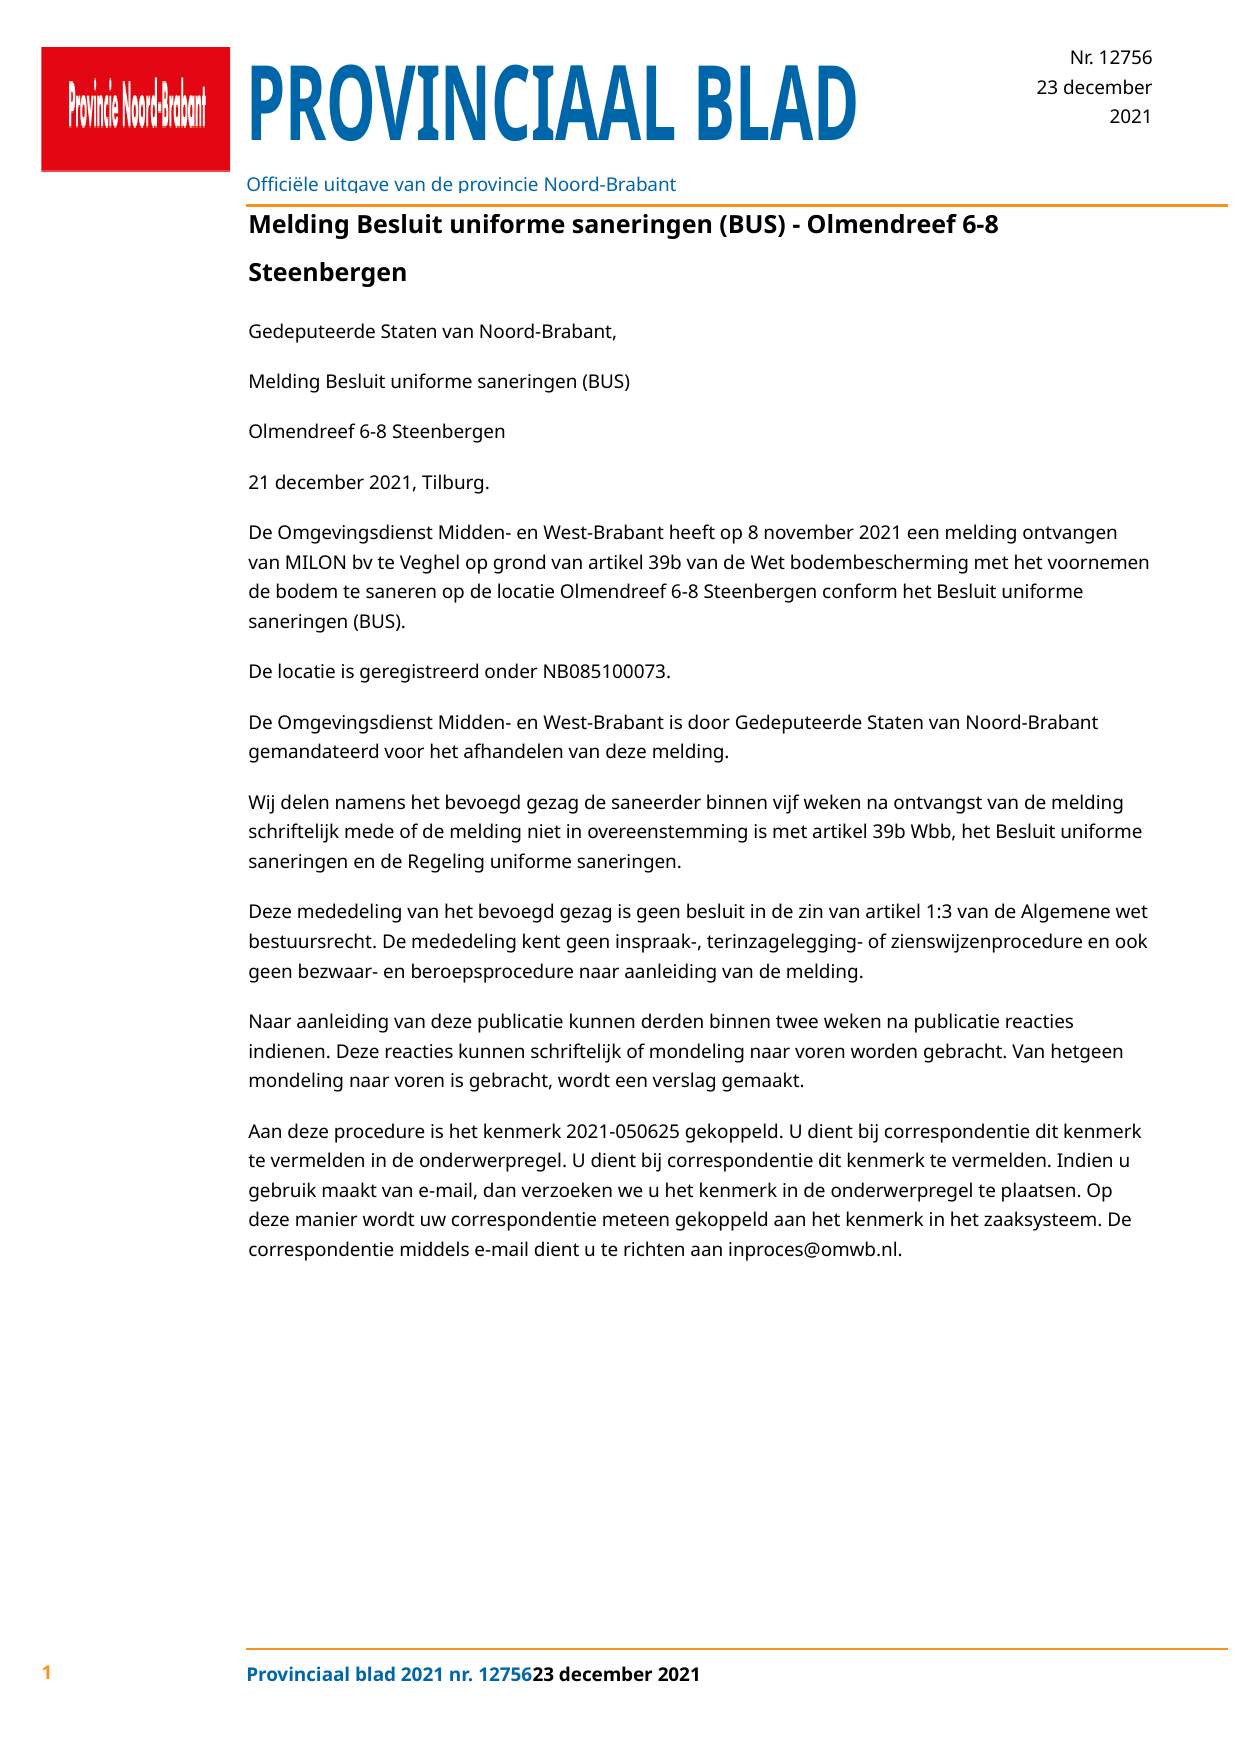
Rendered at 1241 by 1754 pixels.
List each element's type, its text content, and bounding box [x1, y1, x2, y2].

text Deze mededeling van het bevoegd gezag is geen besluit in de zin van artikel 1:3 van de Algemene wet bestuursrecht. De mededeling kent geen inspraak-, terinzagelegging- of zienswijzenprocedure en ook geen bezwaar- en beroepsprocedure naar aanleiding van de melding. [248, 899, 1152, 984]
text Melding Besluit uniforme saneringen (BUS) - Olmendreef 6-8 Steenbergen [248, 207, 1152, 288]
text De locatie is geregistreerd onder NB085100073. [248, 659, 1152, 684]
text Naar aanleiding van deze publicatie kunnen derden binnen twee weken na publicatie reacties indienen. Deze reacties kunnen schriftelijk of mondeling naar voren worden gebracht. Van hetgeen mondeling naar voren is gebracht, wordt een verslag gemaakt. [248, 1008, 1152, 1093]
text Wij delen namens het bevoegd gezag de saneerder binnen vijf weken na ontvangst van de melding schriftelijk mede of de melding niet in overeenstemming is met artikel 39b Wbb, het Besluit uniforme saneringen en de Regeling uniforme saneringen. [248, 789, 1152, 874]
text Gedeputeerde Staten van Noord-Brabant, [248, 318, 1152, 344]
text Aan deze procedure is het kenmerk 2021-050625 gekoppeld. U dient bij correspondentie dit kenmerk te vermelden in de onderwerpregel. U dient bij correspondentie dit kenmerk te vermelden. Indien u gebruik maakt van e-mail, dan verzoeken we u het kenmerk in de onderwerpregel te plaatsen. Op deze manier wordt uw correspondentie meteen gekoppeld aan het kenmerk in het zaaksysteem. De correspondentie middels e-mail dient u te richten aan inproces@omwb.nl. [248, 1118, 1152, 1262]
text Olmendreef 6-8 Steenbergen [248, 419, 1152, 444]
text Melding Besluit uniforme saneringen (BUS) [248, 368, 1152, 394]
text De Omgevingsdienst Midden- en West-Brabant is door Gedeputeerde Staten van Noord-Brabant gemandateerd voor het afhandelen van deze melding. [248, 709, 1152, 764]
text De Omgevingsdienst Midden- en West-Brabant heeft op 8 november 2021 een melding ontvangen van MILON bv te Veghel op grond van artikel 39b van de Wet bodembescherming met het voornemen de bodem te saneren op de locatie Olmendreef 6-8 Steenbergen conform het Besluit uniforme saneringen (BUS). [248, 519, 1152, 634]
picture [41, 47, 231, 172]
text 21 december 2021, Tilburg. [248, 469, 1152, 495]
